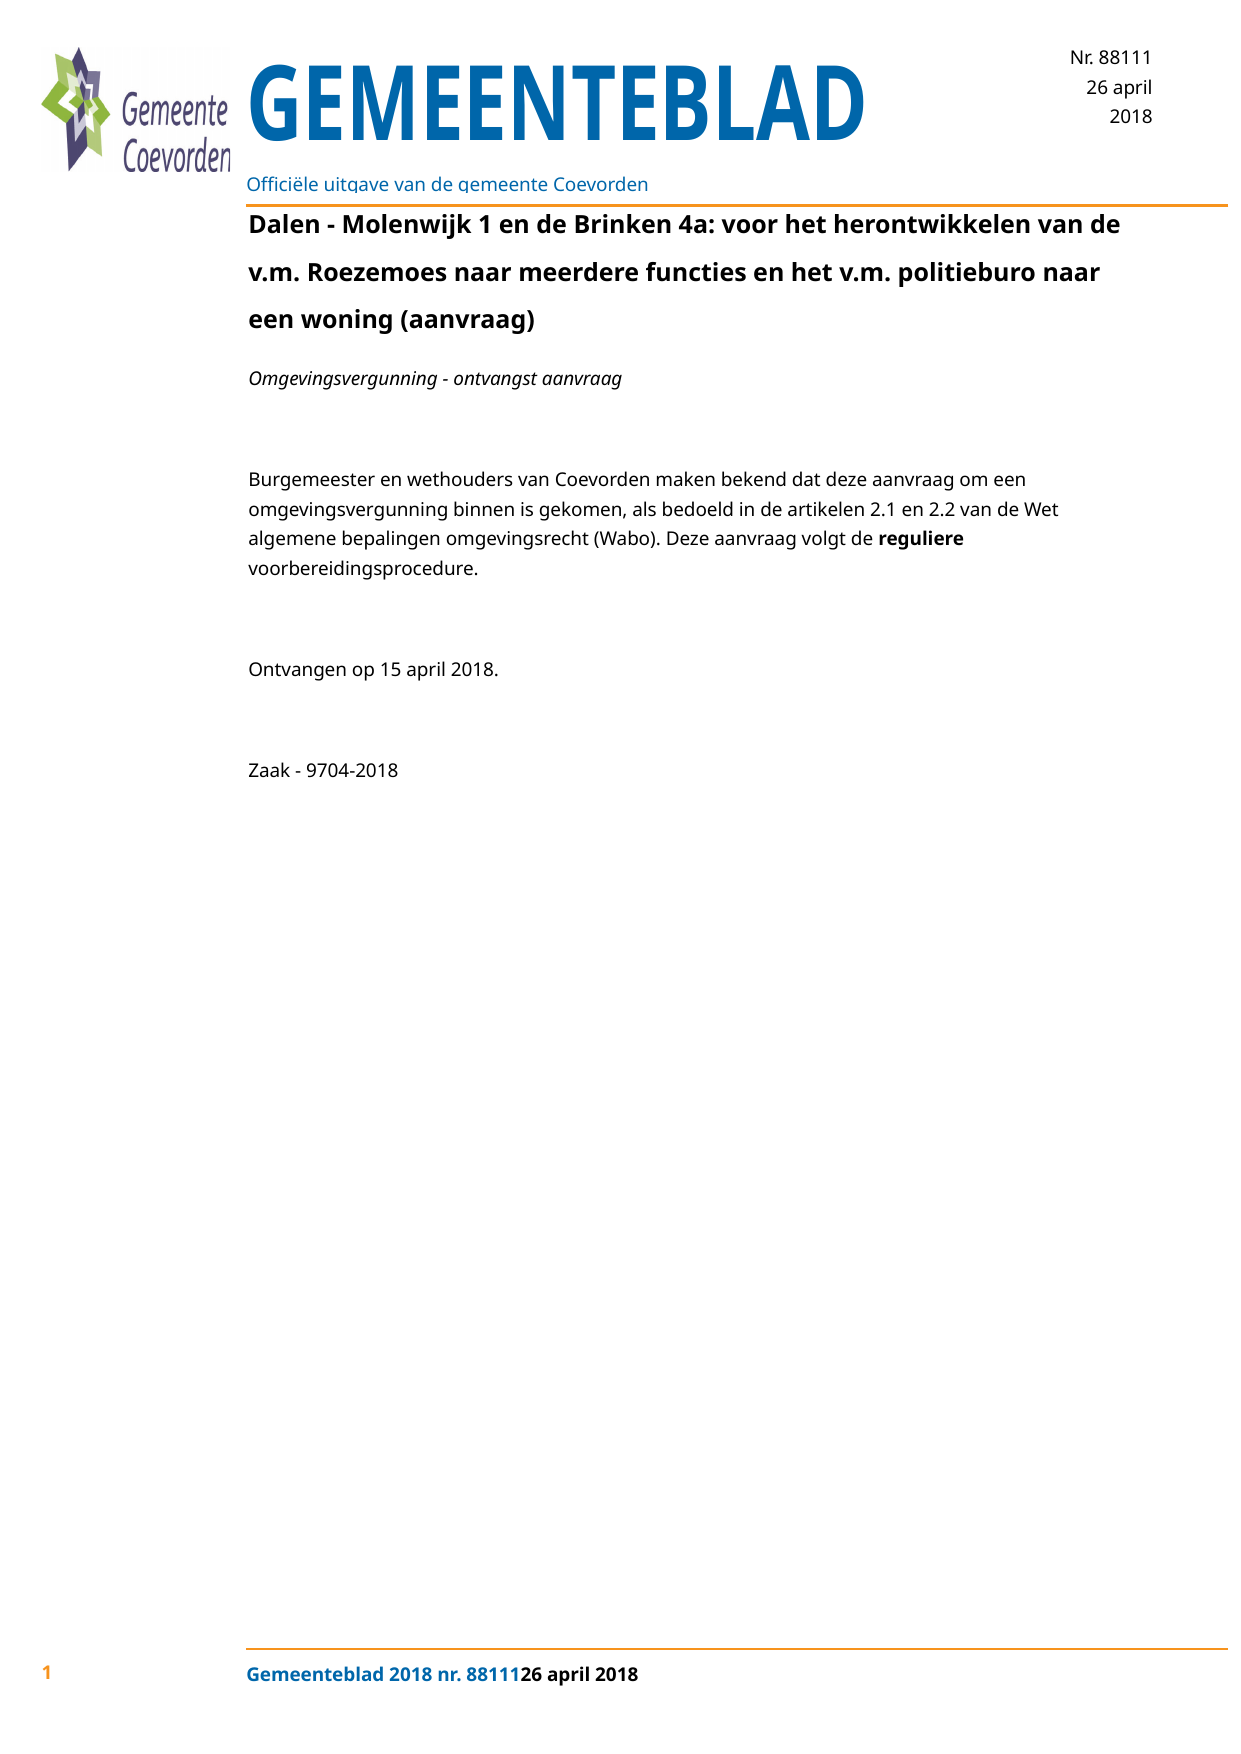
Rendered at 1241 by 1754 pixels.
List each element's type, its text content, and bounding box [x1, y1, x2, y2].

text Dalen - Molenwijk 1 en de Brinken 4a: voor het herontwikkelen van de v.m. Roezemoes naar meerdere functies en het v.m. politieburo naar een woning (aanvraag) [248, 207, 1152, 336]
text Zaak - 9704-2018 [248, 757, 1152, 782]
text Ontvangen op 15 april 2018. [248, 656, 1152, 682]
text Burgemeester en wethouders van Coevorden maken bekend dat deze aanvraag om een omgevingsvergunning binnen is gekomen, als bedoeld in de artikelen 2.1 en 2.2 van de Wet algemene bepalingen omgevingsrecht (Wabo). Deze aanvraag volgt de reguliere voorbereidingsprocedure. [248, 466, 1152, 581]
text Omgevingsvergunning - ontvangst aanvraag [248, 366, 1152, 391]
picture [41, 47, 231, 172]
